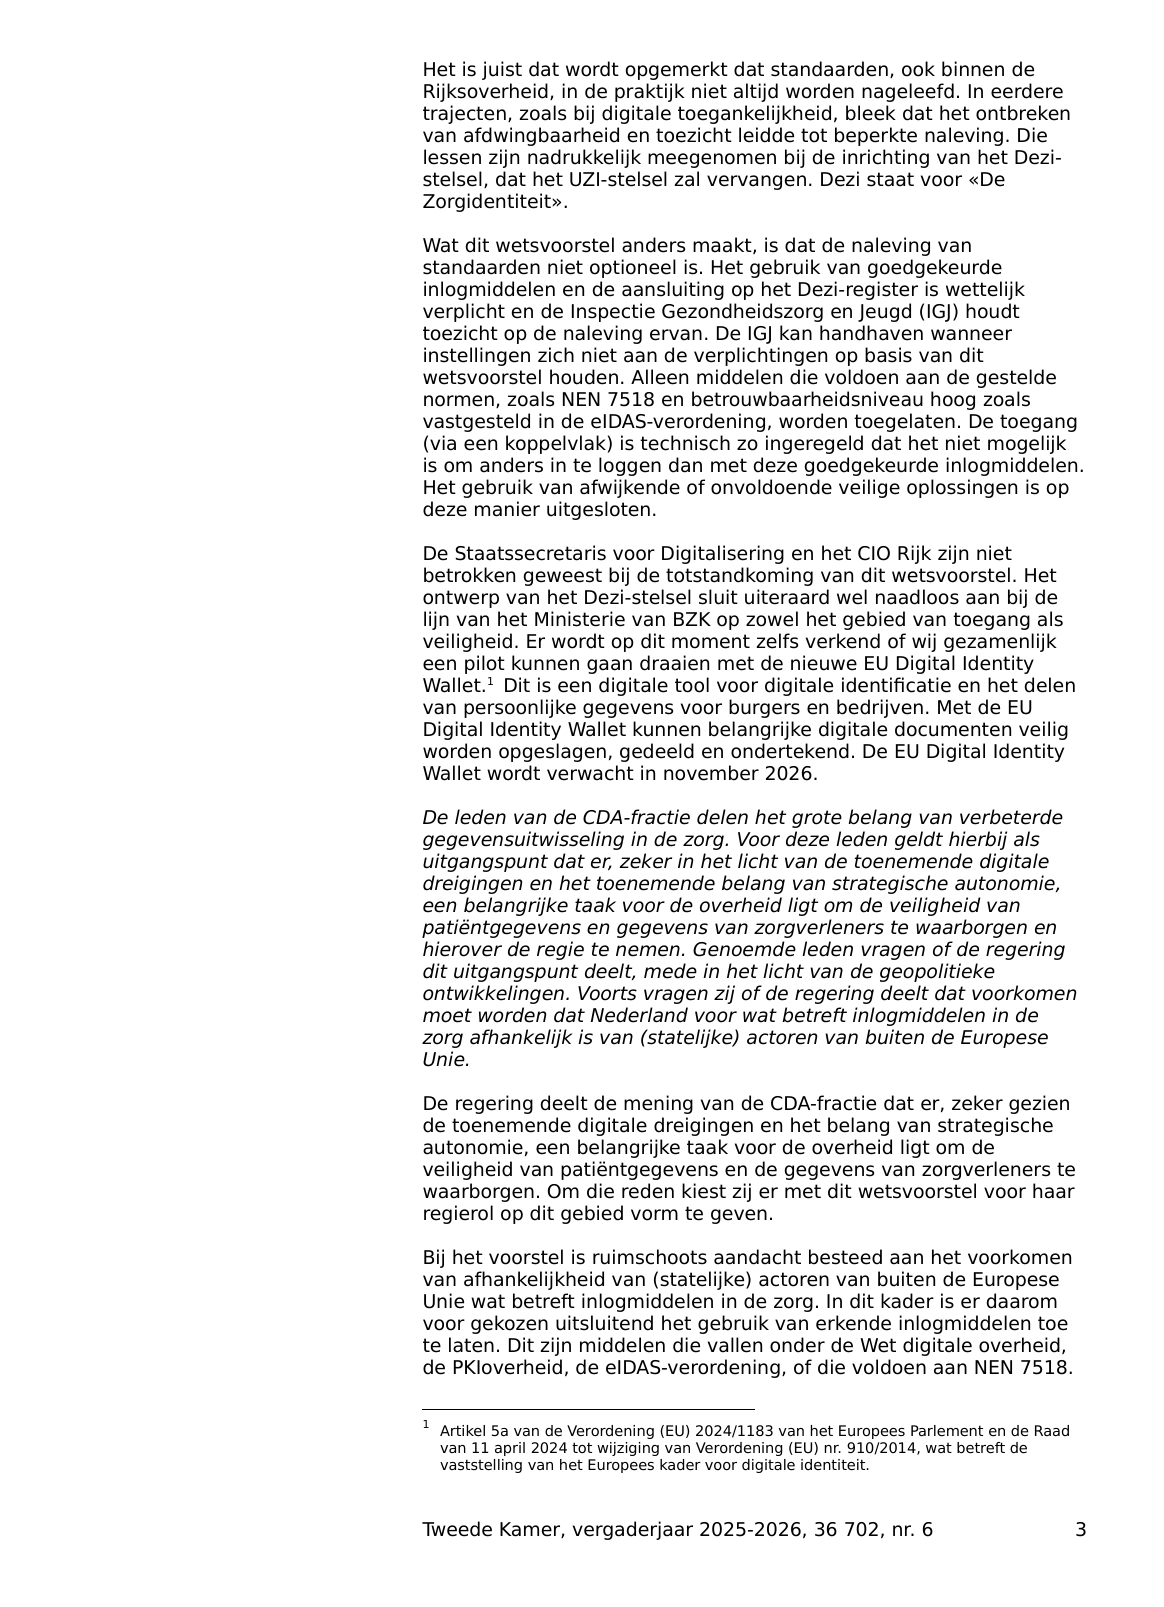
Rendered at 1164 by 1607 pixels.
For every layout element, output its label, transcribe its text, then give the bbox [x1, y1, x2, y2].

text De regering deelt de mening van de CDA-fractie dat er, zeker gezien de toenemende digitale dreigingen en het belang van strategische autonomie, een belangrijke taak voor de overheid ligt om de veiligheid van patiëntgegevens en de gegevens van zorgverleners te waarborgen. Om die reden kiest zij er met dit wetsvoorstel voor haar regierol op dit gebied vorm te geven. [422, 1093, 1087, 1225]
text De Staatssecretaris voor Digitalisering en het CIO Rijk zijn niet betrokken geweest bij de totstandkoming van dit wetsvoorstel. Het ontwerp van het Dezi-stelsel sluit uiteraard wel naadloos aan bij de lijn van het Ministerie van BZK op zowel het gebied van toegang als veiligheid. Er wordt op dit moment zelfs verkend of wij gezamenlijk een pilot kunnen gaan draaien met de nieuwe EU Digital Identity Wallet. Dit is een digitale tool voor digitale identificatie en het delen van persoonlijke gegevens voor burgers en bedrijven. Met de EU Digital Identity Wallet kunnen belangrijke digitale documenten veilig worden opgeslagen, gedeeld en ondertekend. De EU Digital Identity Wallet wordt verwacht in november 2026. [422, 543, 1087, 785]
text De leden van de CDA-fractie delen het grote belang van verbeterde gegevensuitwisseling in de zorg. Voor deze leden geldt hierbij als uitgangspunt dat er, zeker in het licht van de toenemende digitale dreigingen en het toenemende belang van strategische autonomie, een belangrijke taak voor de overheid ligt om de veiligheid van patiëntgegevens en gegevens van zorgverleners te waarborgen en hierover de regie te nemen. Genoemde leden vragen of de regering dit uitgangspunt deelt, mede in het licht van de geopolitieke ontwikkelingen. Voorts vragen zij of de regering deelt dat voorkomen moet worden dat Nederland voor wat betreft inlogmiddelen in de zorg afhankelijk is van (statelijke) actoren van buiten de Europese Unie. [422, 807, 1087, 1071]
text Wat dit wetsvoorstel anders maakt, is dat de naleving van standaarden niet optioneel is. Het gebruik van goedgekeurde inlogmiddelen en de aansluiting op het Dezi-register is wettelijk verplicht en de Inspectie Gezondheidszorg en Jeugd (IGJ) houdt toezicht op de naleving ervan. De IGJ kan handhaven wanneer instellingen zich niet aan de verplichtingen op basis van dit wetsvoorstel houden. Alleen middelen die voldoen aan de gestelde normen, zoals NEN 7518 en betrouwbaarheidsniveau hoog zoals vastgesteld in de eIDAS-verordening, worden toegelaten. De toegang (via een koppelvlak) is technisch zo ingeregeld dat het niet mogelijk is om anders in te loggen dan met deze goedgekeurde inlogmiddelen. Het gebruik van afwijkende of onvoldoende veilige oplossingen is op deze manier uitgesloten. [422, 235, 1087, 521]
text Artikel 5a van de Verordening (EU) 2024/1183 van het Europees Parlement en de Raad van 11 april 2024 tot wijziging van Verordening (EU) nr. 910/2014, wat betreft de vaststelling van het Europees kader voor digitale identiteit. [422, 1418, 1087, 1474]
text Bij het voorstel is ruimschoots aandacht besteed aan het voorkomen van afhankelijkheid van (statelijke) actoren van buiten de Europese Unie wat betreft inlogmiddelen in de zorg. In dit kader is er daarom voor gekozen uitsluitend het gebruik van erkende inlogmiddelen toe te laten. Dit zijn middelen die vallen onder de Wet digitale overheid, de PKIoverheid, de eIDAS-verordening, of die voldoen aan NEN 7518. [422, 1247, 1087, 1379]
text Het is juist dat wordt opgemerkt dat standaarden, ook binnen de Rijksoverheid, in de praktijk niet altijd worden nageleefd. In eerdere trajecten, zoals bij digitale toegankelijkheid, bleek dat het ontbreken van afdwingbaarheid en toezicht leidde tot beperkte naleving. Die lessen zijn nadrukkelijk meegenomen bij de inrichting van het Dezi-stelsel, dat het UZI-stelsel zal vervangen. Dezi staat voor «De Zorgidentiteit». [422, 59, 1087, 213]
